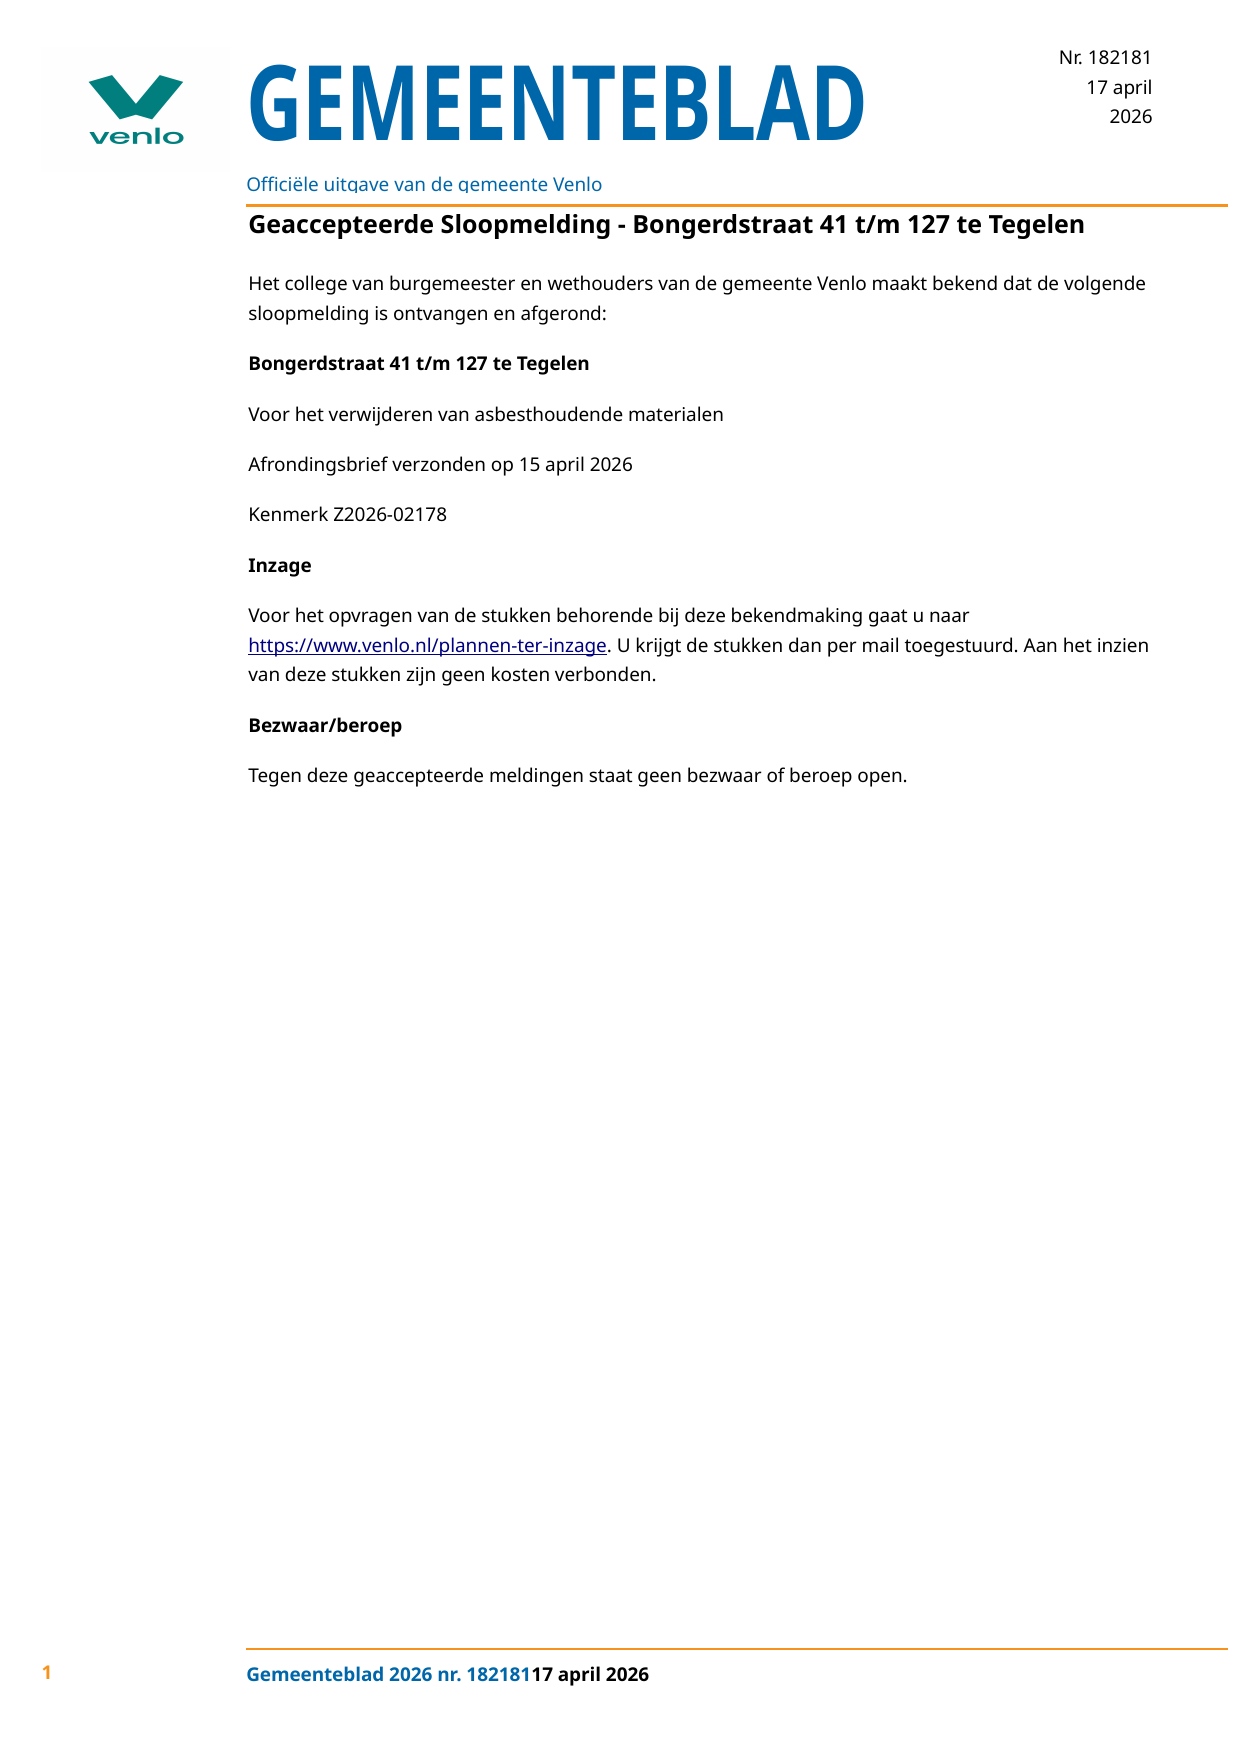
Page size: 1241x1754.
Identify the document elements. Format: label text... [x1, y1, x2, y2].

text Tegen deze geaccepteerde meldingen staat geen bezwaar of beroep open. [248, 762, 1152, 788]
text Het college van burgemeester en wethouders van de gemeente Venlo maakt bekend dat de volgende sloopmelding is ontvangen en afgerond: [248, 270, 1152, 326]
text Bongerdstraat 41 t/m 127 te Tegelen [248, 350, 1152, 376]
text Geaccepteerde Sloopmelding - Bongerdstraat 41 t/m 127 te Tegelen [248, 207, 1152, 241]
text Afrondingsbrief verzonden op 15 april 2026 [248, 451, 1152, 477]
text Voor het opvragen van de stukken behorende bij deze bekendmaking gaat u naar https://www.venlo.nl/plannen-ter-inzage. U krijgt de stukken dan per mail toegestuurd. Aan het inzien van deze stukken zijn geen kosten verbonden. [248, 602, 1152, 687]
text Voor het verwijderen van asbesthoudende materialen [248, 401, 1152, 426]
text Inzage [248, 552, 1152, 578]
text Kenmerk Z2026-02178 [248, 502, 1152, 527]
text Bezwaar/beroep [248, 712, 1152, 738]
picture [41, 47, 231, 172]
